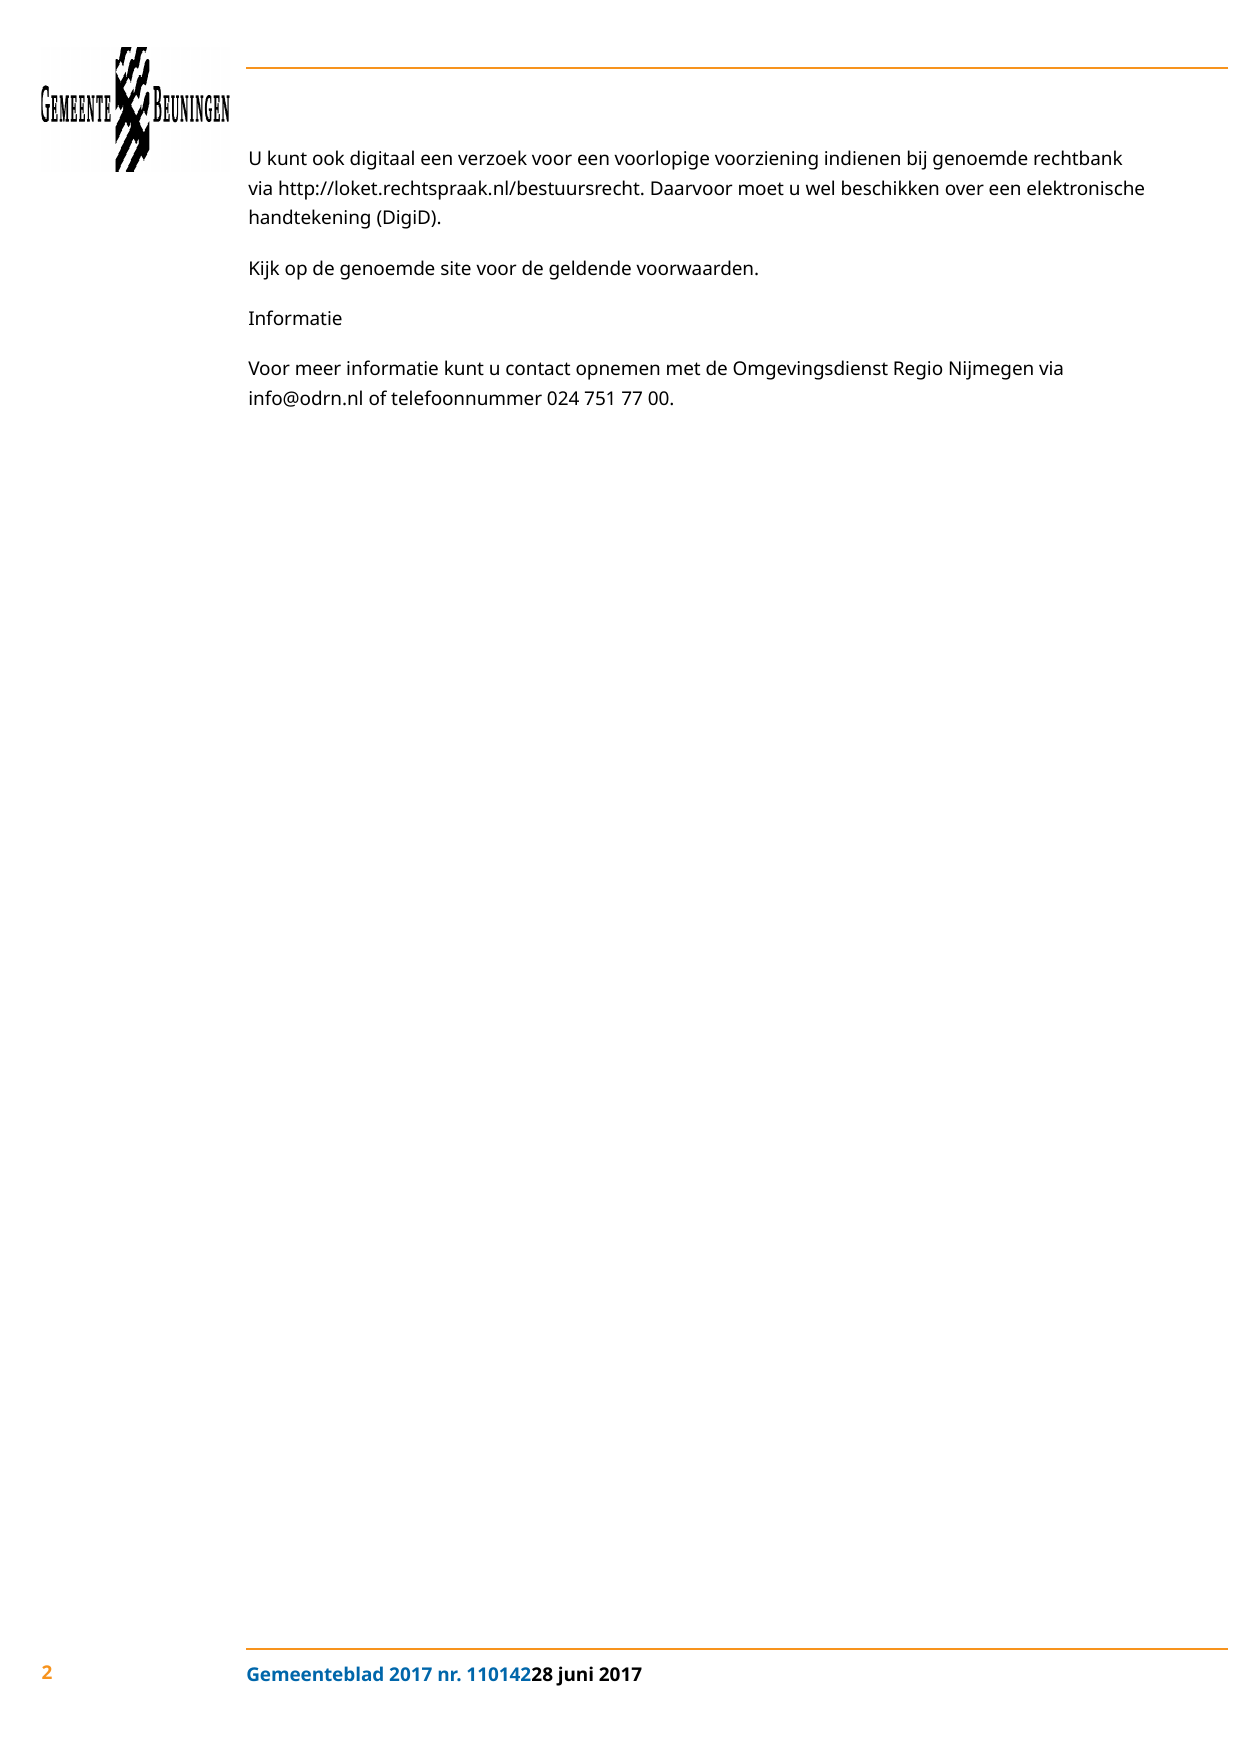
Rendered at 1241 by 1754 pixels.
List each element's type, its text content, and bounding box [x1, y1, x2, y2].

text Kijk op de genoemde site voor de geldende voorwaarden. [248, 255, 1152, 281]
picture [41, 47, 231, 172]
text U kunt ook digitaal een verzoek voor een voorlopige voorziening indienen bij genoemde rechtbank via http://loket.rechtspraak.nl/bestuursrecht. Daarvoor moet u wel beschikken over een elektronische handtekening (DigiD). [248, 145, 1152, 230]
text Voor meer informatie kunt u contact opnemen met de Omgevingsdienst Regio Nijmegen via info@odrn.nl of telefoonnummer 024 751 77 00. [248, 356, 1152, 411]
text Informatie [248, 305, 1152, 331]
